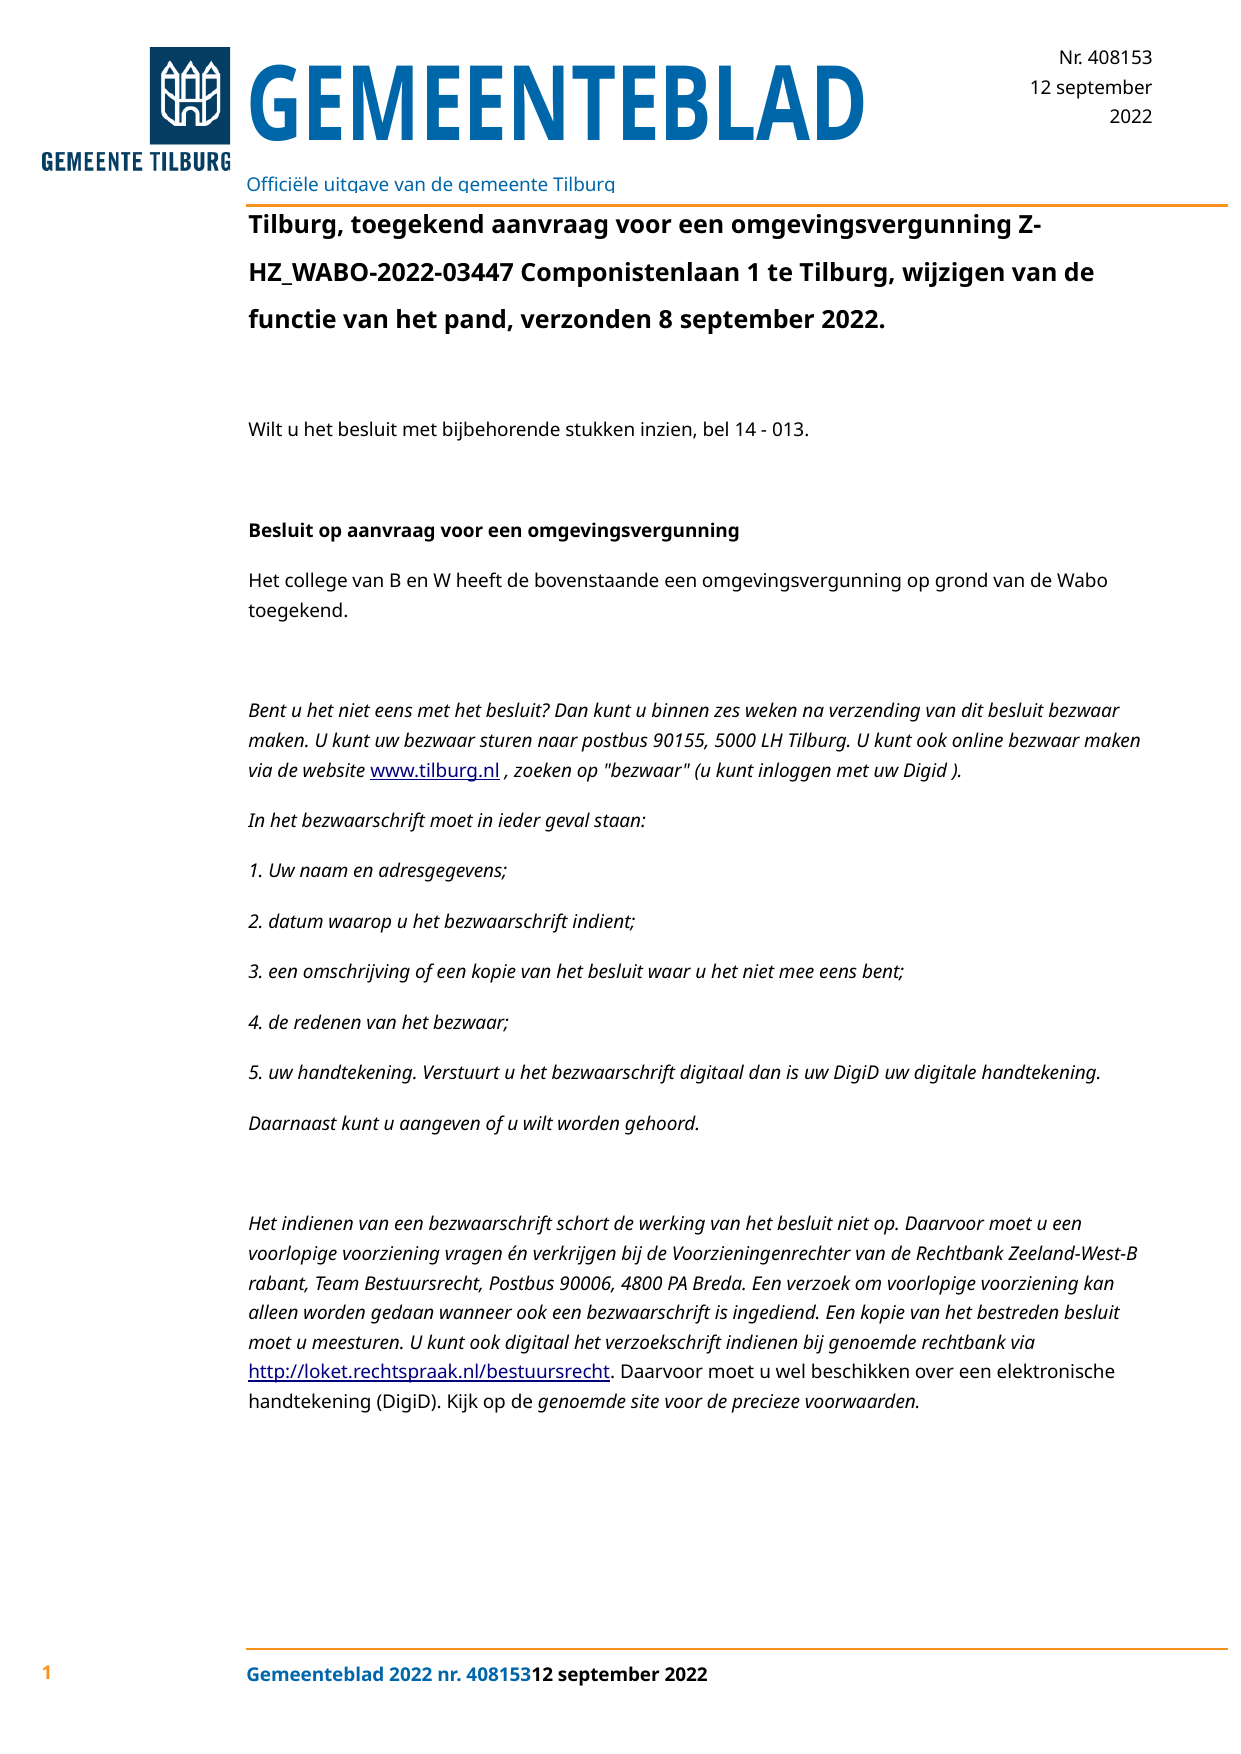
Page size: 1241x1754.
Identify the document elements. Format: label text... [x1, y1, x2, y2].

picture [41, 47, 231, 172]
text Daarnaast kunt u aangeven of u wilt worden gehoord. [248, 1110, 1152, 1135]
text 2. datum waarop u het bezwaarschrift indient; [248, 908, 1152, 934]
text Het college van B en W heeft de bovenstaande een omgevingsvergunning op grond van de Wabo toegekend. [248, 567, 1152, 622]
text Besluit op aanvraag voor een omgevingsvergunning [248, 517, 1152, 542]
text Bent u het niet eens met het besluit? Dan kunt u binnen zes weken na verzending van dit besluit bezwaar maken. U kunt uw bezwaar sturen naar postbus 90155, 5000 LH Tilburg. U kunt ook online bezwaar maken via de website www.tilburg.nl , zoeken op "bezwaar" (u kunt inloggen met uw Digid ). [248, 698, 1152, 782]
text Wilt u het besluit met bijbehorende stukken inzien, bel 14 - 013. [248, 416, 1152, 442]
text Het indienen van een bezwaarschrift schort de werking van het besluit niet op. Daarvoor moet u een voorlopige voorziening vragen én verkrijgen bij de Voorzieningenrechter van de Rechtbank Zeeland-West-B rabant, Team Bestuursrecht, Postbus 90006, 4800 PA Breda. Een verzoek om voorlopige voorziening kan alleen worden gedaan wanneer ook een bezwaarschrift is ingediend. Een kopie van het bestreden besluit moet u meesturen. U kunt ook digitaal het verzoekschrift indienen bij genoemde rechtbank via http://loket.rechtspraak.nl/bestuursrecht. Daarvoor moet u wel beschikken over een elektronische handtekening (DigiD). Kijk op de genoemde site voor de precieze voorwaarden. [248, 1211, 1152, 1414]
text 4. de redenen van het bezwaar; [248, 1009, 1152, 1034]
text 3. een omschrijving of een kopie van het besluit waar u het niet mee eens bent; [248, 958, 1152, 984]
text 1. Uw naam en adresgegevens; [248, 858, 1152, 883]
text In het bezwaarschrift moet in ieder geval staan: [248, 807, 1152, 833]
text Tilburg, toegekend aanvraag voor een omgevingsvergunning Z-HZ_WABO-2022-03447 Componistenlaan 1 te Tilburg, wijzigen van de functie van het pand, verzonden 8 september 2022. [248, 207, 1152, 336]
text 5. uw handtekening. Verstuurt u het bezwaarschrift digitaal dan is uw DigiD uw digitale handtekening. [248, 1059, 1152, 1085]
